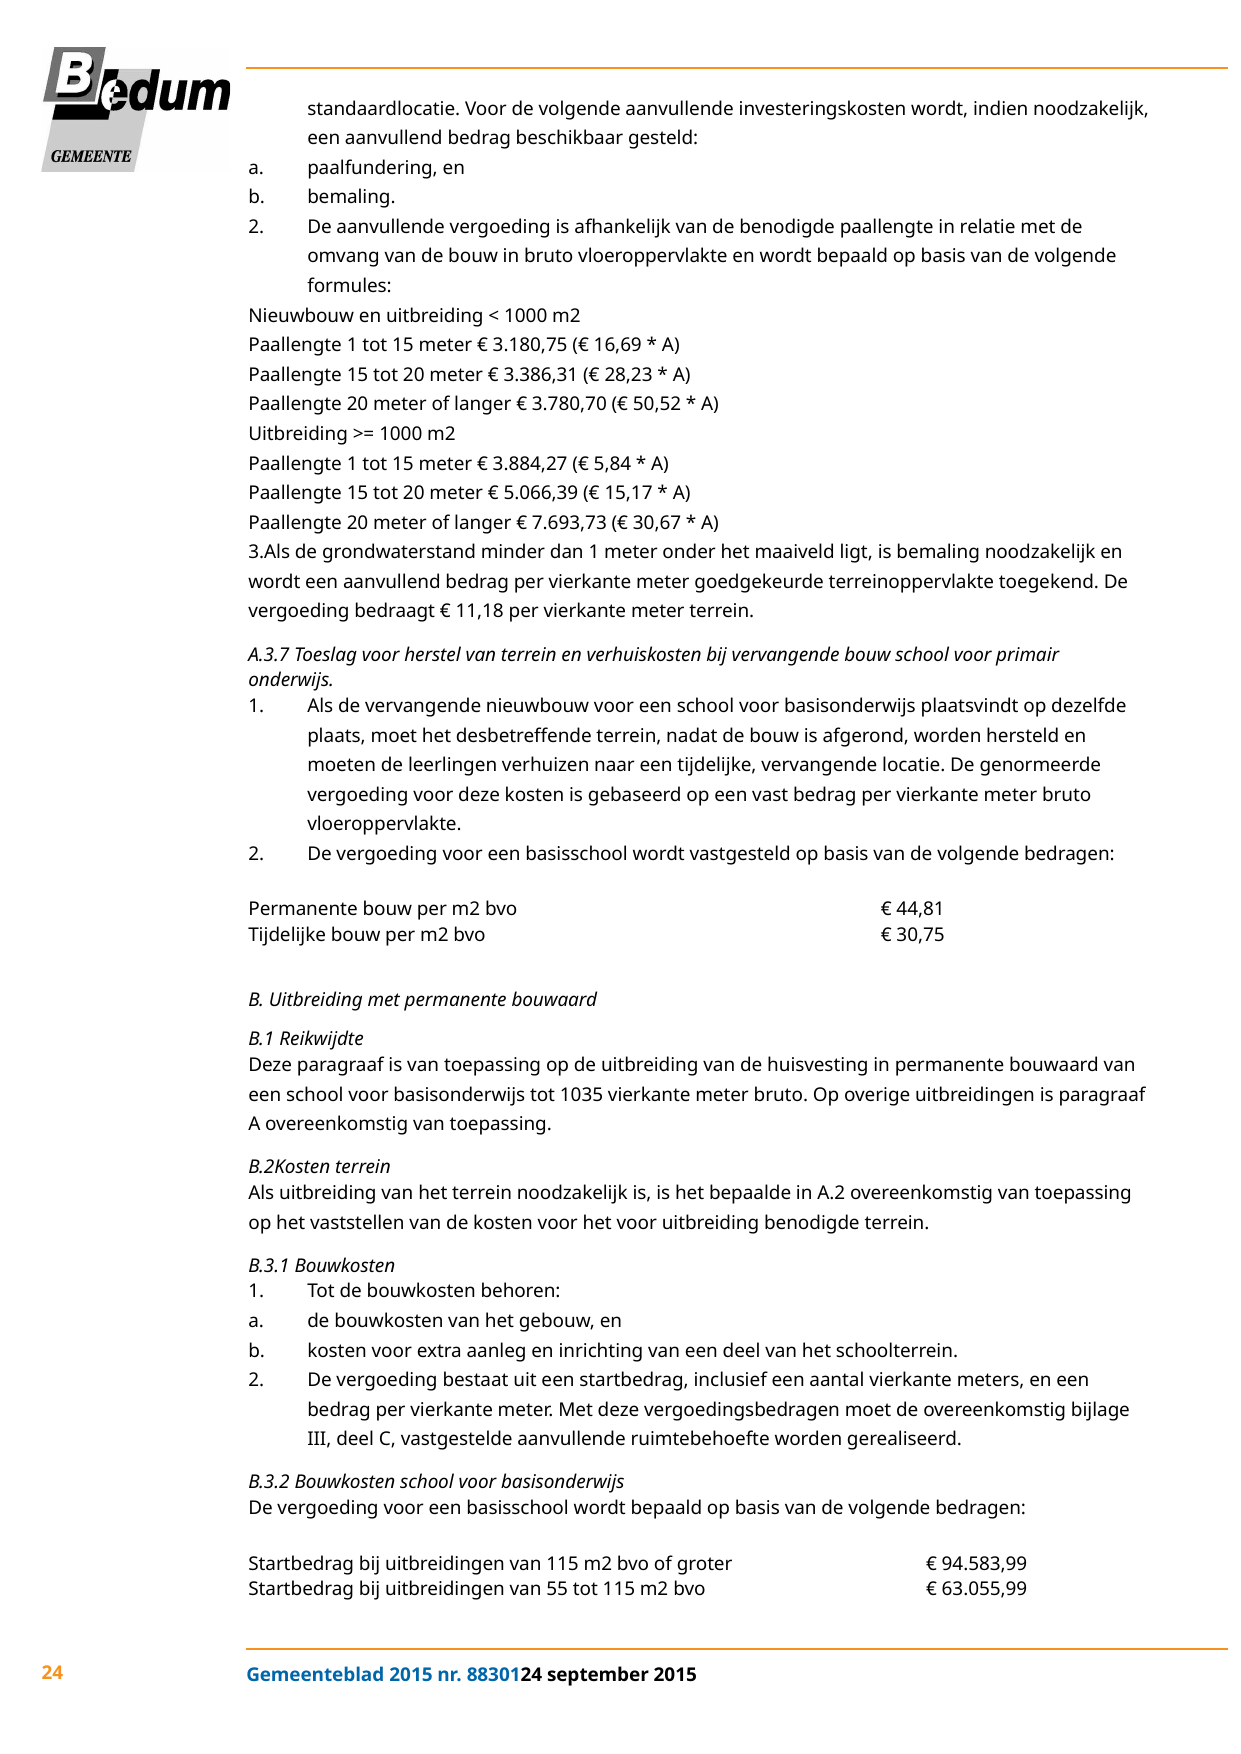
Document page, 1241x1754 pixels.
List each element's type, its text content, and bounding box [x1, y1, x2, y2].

table_header Permanente bouw per m2 bvo [248, 896, 881, 921]
table_cell € 30,75 [881, 921, 1152, 947]
text Deze paragraaf is van toepassing op de uitbreiding van de huisvesting in permanente bouwaard van een school voor basisonderwijs tot 1035 vierkante meter bruto. Op overige uitbreidingen is paragraaf A overeenkomstig van toepassing. [248, 1051, 1152, 1136]
list paalfundering, en [248, 154, 1152, 180]
text A.3.7 Toeslag voor herstel van terrein en verhuiskosten bij vervangende bouw school voor primair onderwijs. [248, 641, 1152, 692]
table_cell Startbedrag bij uitbreidingen van 55 tot 115 m2 bvo [248, 1576, 926, 1601]
text 3.Als de grondwaterstand minder dan 1 meter onder het maaiveld ligt, is bemaling noodzakelijk en wordt een aanvullend bedrag per vierkante meter goedgekeurde terreinoppervlakte toegekend. De vergoeding bedraagt € 11,18 per vierkante meter terrein. [248, 538, 1152, 623]
list De vergoeding voor een basisschool wordt vastgesteld op basis van de volgende bedragen: [248, 840, 1152, 866]
list kosten voor extra aanleg en inrichting van een deel van het schoolterrein. [248, 1337, 1152, 1363]
list De vergoeding bestaat uit een startbedrag, inclusief een aantal vierkante meters, en een bedrag per vierkante meter. Met deze vergoedingsbedragen moet de overeenkomstig bijlage III, deel C, vastgestelde aanvullende ruimtebehoefte worden gerealiseerd. [248, 1366, 1152, 1451]
text Uitbreiding >= 1000 m2 [248, 420, 1152, 446]
text Paallengte 1 tot 15 meter € 3.180,75 (€ 16,69 * A) [248, 331, 1152, 357]
text B.3.2 Bouwkosten school voor basisonderwijs [248, 1469, 1152, 1494]
list Als de vervangende nieuwbouw voor een school voor basisonderwijs plaatsvindt op dezelfde plaats, moet het desbetreffende terrein, nadat de bouw is afgerond, worden hersteld en moeten de leerlingen verhuizen naar een tijdelijke, vervangende locatie. De genormeerde vergoeding voor deze kosten is gebaseerd op een vast bedrag per vierkante meter bruto vloeroppervlakte. [248, 692, 1152, 836]
text Paallengte 15 tot 20 meter € 5.066,39 (€ 15,17 * A) [248, 479, 1152, 505]
text De vergoeding voor een basisschool wordt bepaald op basis van de volgende bedragen: [248, 1494, 1152, 1520]
text Paallengte 1 tot 15 meter € 3.884,27 (€ 5,84 * A) [248, 450, 1152, 476]
text Paallengte 20 meter of langer € 3.780,70 (€ 50,52 * A) [248, 391, 1152, 416]
table_header € 94.583,99 [926, 1550, 1152, 1576]
text Nieuwbouw en uitbreiding < 1000 m2 [248, 302, 1152, 328]
text Paallengte 15 tot 20 meter € 3.386,31 (€ 28,23 * A) [248, 361, 1152, 387]
text B. Uitbreiding met permanente bouwaard [248, 986, 1152, 1012]
text Paallengte 20 meter of langer € 7.693,73 (€ 30,67 * A) [248, 509, 1152, 535]
list de bouwkosten van het gebouw, en [248, 1307, 1152, 1333]
table_cell € 63.055,99 [926, 1576, 1152, 1601]
text B.1 Reikwijdte [248, 1026, 1152, 1051]
text B.2Kosten terrein [248, 1153, 1152, 1179]
list bemaling. [248, 183, 1152, 209]
list standaardlocatie. Voor de volgende aanvullende investeringskosten wordt, indien noodzakelijk, een aanvullend bedrag beschikbaar gesteld: [248, 95, 1152, 150]
text B.3.1 Bouwkosten [248, 1252, 1152, 1278]
picture [41, 47, 231, 172]
list De aanvullende vergoeding is afhankelijk van de benodigde paallengte in relatie met de omvang van de bouw in bruto vloeroppervlakte en wordt bepaald op basis van de volgende formules: [248, 213, 1152, 298]
table_header Startbedrag bij uitbreidingen van 115 m2 bvo of groter [248, 1550, 926, 1576]
list Tot de bouwkosten behoren: [248, 1278, 1152, 1303]
text Als uitbreiding van het terrein noodzakelijk is, is het bepaalde in A.2 overeenkomstig van toepassing op het vaststellen van de kosten voor het voor uitbreiding benodigde terrein. [248, 1179, 1152, 1234]
table_cell Tijdelijke bouw per m2 bvo [248, 921, 881, 947]
table_header € 44,81 [881, 896, 1152, 921]
